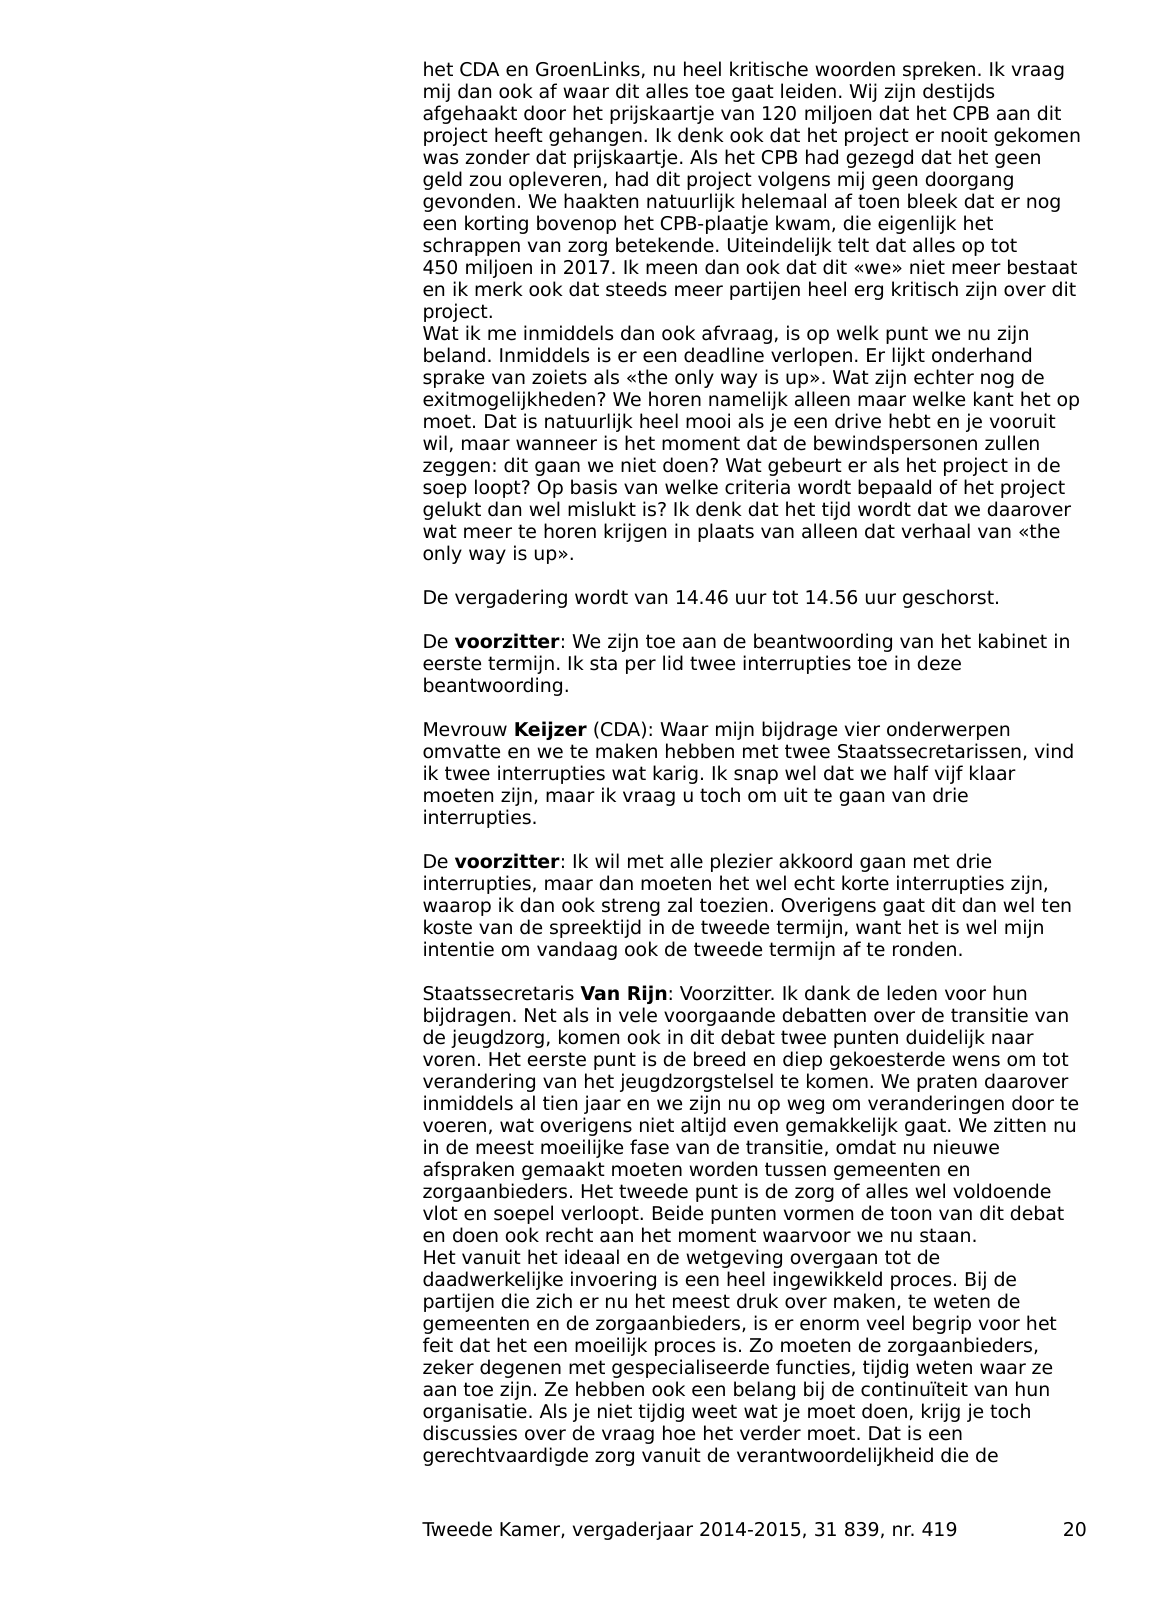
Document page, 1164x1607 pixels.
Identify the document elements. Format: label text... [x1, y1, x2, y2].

text het CDA en GroenLinks, nu heel kritische woorden spreken. Ik vraag mij dan ook af waar dit alles toe gaat leiden. Wij zijn destijds afgehaakt door het prijskaartje van 120 miljoen dat het CPB aan dit project heeft gehangen. Ik denk ook dat het project er nooit gekomen was zonder dat prijskaartje. Als het CPB had gezegd dat het geen geld zou opleveren, had dit project volgens mij geen doorgang gevonden. We haakten natuurlijk helemaal af toen bleek dat er nog een korting bovenop het CPB-plaatje kwam, die eigenlijk het schrappen van zorg betekende. Uiteindelijk telt dat alles op tot 450 miljoen in 2017. Ik meen dan ook dat dit «we» niet meer bestaat en ik merk ook dat steeds meer partijen heel erg kritisch zijn over dit project. [422, 59, 1087, 323]
text De voorzitter: We zijn toe aan de beantwoording van het kabinet in eerste termijn. Ik sta per lid twee interrupties toe in deze beantwoording. [422, 631, 1087, 697]
text De voorzitter: Ik wil met alle plezier akkoord gaan met drie interrupties, maar dan moeten het wel echt korte interrupties zijn, waarop ik dan ook streng zal toezien. Overigens gaat dit dan wel ten koste van de spreektijd in de tweede termijn, want het is wel mijn intentie om vandaag ook de tweede termijn af te ronden. [422, 851, 1087, 961]
text Het vanuit het ideaal en de wetgeving overgaan tot de daadwerkelijke invoering is een heel ingewikkeld proces. Bij de partijen die zich er nu het meest druk over maken, te weten de gemeenten en de zorgaanbieders, is er enorm veel begrip voor het feit dat het een moeilijk proces is. Zo moeten de zorgaanbieders, zeker degenen met gespecialiseerde functies, tijdig weten waar ze aan toe zijn. Ze hebben ook een belang bij de continuïteit van hun organisatie. Als je niet tijdig weet wat je moet doen, krijg je toch discussies over de vraag hoe het verder moet. Dat is een gerechtvaardigde zorg vanuit de verantwoordelijkheid die de [422, 1247, 1087, 1467]
text De vergadering wordt van 14.46 uur tot 14.56 uur geschorst. [422, 587, 1087, 609]
text Wat ik me inmiddels dan ook afvraag, is op welk punt we nu zijn beland. Inmiddels is er een deadline verlopen. Er lijkt onderhand sprake van zoiets als «the only way is up». Wat zijn echter nog de exitmogelijkheden? We horen namelijk alleen maar welke kant het op moet. Dat is natuurlijk heel mooi als je een drive hebt en je vooruit wil, maar wanneer is het moment dat de bewindspersonen zullen zeggen: dit gaan we niet doen? Wat gebeurt er als het project in de soep loopt? Op basis van welke criteria wordt bepaald of het project gelukt dan wel mislukt is? Ik denk dat het tijd wordt dat we daarover wat meer te horen krijgen in plaats van alleen dat verhaal van «the only way is up». [422, 323, 1087, 564]
text Staatssecretaris Van Rijn: Voorzitter. Ik dank de leden voor hun bijdragen. Net als in vele voorgaande debatten over de transitie van de jeugdzorg, komen ook in dit debat twee punten duidelijk naar voren. Het eerste punt is de breed en diep gekoesterde wens om tot verandering van het jeugdzorgstelsel te komen. We praten daarover inmiddels al tien jaar en we zijn nu op weg om veranderingen door te voeren, wat overigens niet altijd even gemakkelijk gaat. We zitten nu in de meest moeilijke fase van de transitie, omdat nu nieuwe afspraken gemaakt moeten worden tussen gemeenten en zorgaanbieders. Het tweede punt is de zorg of alles wel voldoende vlot en soepel verloopt. Beide punten vormen de toon van dit debat en doen ook recht aan het moment waarvoor we nu staan. [422, 983, 1087, 1247]
text Mevrouw Keijzer (CDA): Waar mijn bijdrage vier onderwerpen omvatte en we te maken hebben met twee Staatssecretarissen, vind ik twee interrupties wat karig. Ik snap wel dat we half vijf klaar moeten zijn, maar ik vraag u toch om uit te gaan van drie interrupties. [422, 719, 1087, 829]
